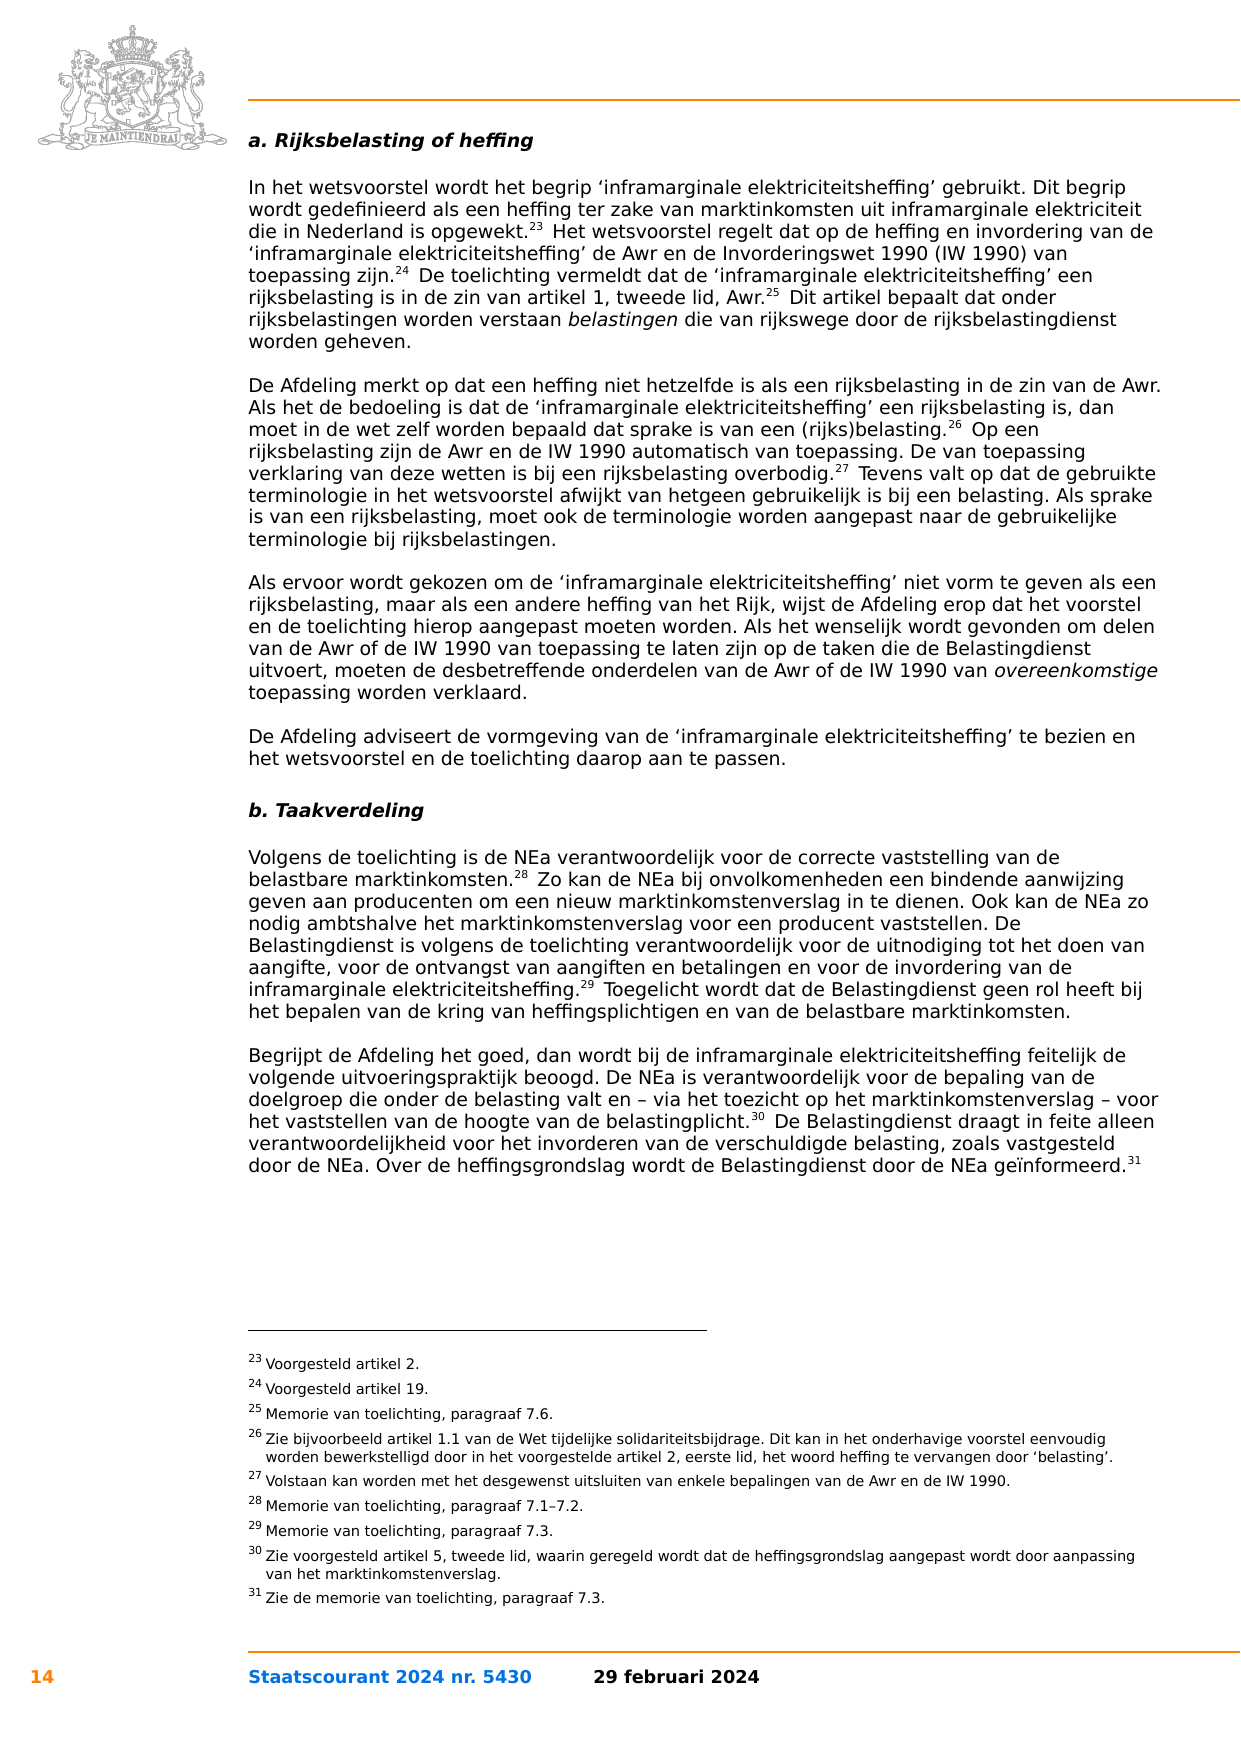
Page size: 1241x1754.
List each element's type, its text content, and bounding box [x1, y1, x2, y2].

subtitle a. Rijksbelasting of heffing [248, 130, 1163, 152]
text De Afdeling adviseert de vormgeving van de ‘inframarginale elektriciteitsheffing’ te bezien en het wetsvoorstel en de toelichting daarop aan te passen. [248, 726, 1163, 770]
text Memorie van toelichting, paragraaf 7.6. [248, 1402, 1163, 1424]
text Voorgesteld artikel 19. [248, 1377, 1163, 1399]
text In het wetsvoorstel wordt het begrip ‘inframarginale elektriciteitsheffing’ gebruikt. Dit begrip wordt gedefinieerd als een heffing ter zake van marktinkomsten uit inframarginale elektriciteit die in Nederland is opgewekt. Het wetsvoorstel regelt dat op de heffing en invordering van de ‘inframarginale elektriciteitsheffing’ de Awr en de Invorderingswet 1990 (IW 1990) van toepassing zijn. De toelichting vermeldt dat de ‘inframarginale elektriciteitsheffing’ een rijksbelasting is in de zin van artikel 1, tweede lid, Awr. Dit artikel bepaalt dat onder rijksbelastingen worden verstaan belastingen die van rijkswege door de rijksbelastingdienst worden geheven. [248, 177, 1163, 353]
text Zie bijvoorbeeld artikel 1.1 van de Wet tijdelijke solidariteitsbijdrage. Dit kan in het onderhavige voorstel eenvoudig worden bewerkstelligd door in het voorgestelde artikel 2, eerste lid, het woord heffing te vervangen door ‘belasting’. [248, 1427, 1163, 1466]
picture [38, 25, 227, 150]
text Zie de memorie van toelichting, paragraaf 7.3. [248, 1586, 1163, 1608]
text Zie voorgesteld artikel 5, tweede lid, waarin geregeld wordt dat de heffingsgrondslag aangepast wordt door aanpassing van het marktinkomstenverslag. [248, 1544, 1163, 1583]
text Voorgesteld artikel 2. [248, 1352, 1163, 1374]
text Volstaan kan worden met het desgewenst uitsluiten van enkele bepalingen van de Awr en de IW 1990. [248, 1469, 1163, 1491]
text Memorie van toelichting, paragraaf 7.1–7.2. [248, 1494, 1163, 1516]
text De Afdeling merkt op dat een heffing niet hetzelfde is als een rijksbelasting in de zin van de Awr. Als het de bedoeling is dat de ‘inframarginale elektriciteitsheffing’ een rijksbelasting is, dan moet in de wet zelf worden bepaald dat sprake is van een (rijks)belasting. Op een rijksbelasting zijn de Awr en de IW 1990 automatisch van toepassing. De van toepassing verklaring van deze wetten is bij een rijksbelasting overbodig. Tevens valt op dat de gebruikte terminologie in het wetsvoorstel afwijkt van hetgeen gebruikelijk is bij een belasting. Als sprake is van een rijksbelasting, moet ook de terminologie worden aangepast naar de gebruikelijke terminologie bij rijksbelastingen. [248, 374, 1163, 550]
text Begrijpt de Afdeling het goed, dan wordt bij de inframarginale elektriciteitsheffing feitelijk de volgende uitvoeringspraktijk beoogd. De NEa is verantwoordelijk voor de bepaling van de doelgroep die onder de belasting valt en – via het toezicht op het marktinkomstenverslag – voor het vaststellen van de hoogte van de belastingplicht. De Belastingdienst draagt in feite alleen verantwoordelijkheid voor het invorderen van de verschuldigde belasting, zoals vastgesteld door de NEa. Over de heffingsgrondslag wordt de Belastingdienst door de NEa geïnformeerd. [248, 1045, 1163, 1177]
text Als ervoor wordt gekozen om de ‘inframarginale elektriciteitsheffing’ niet vorm te geven als een rijksbelasting, maar als een andere heffing van het Rijk, wijst de Afdeling erop dat het voorstel en de toelichting hierop aangepast moeten worden. Als het wenselijk wordt gevonden om delen van de Awr of de IW 1990 van toepassing te laten zijn op de taken die de Belastingdienst uitvoert, moeten de desbetreffende onderdelen van de Awr of de IW 1990 van overeenkomstige toepassing worden verklaard. [248, 572, 1163, 704]
subtitle b. Taakverdeling [248, 800, 1163, 822]
text Memorie van toelichting, paragraaf 7.3. [248, 1519, 1163, 1541]
text Volgens de toelichting is de NEa verantwoordelijk voor de correcte vaststelling van de belastbare marktinkomsten. Zo kan de NEa bij onvolkomenheden een bindende aanwijzing geven aan producenten om een nieuw marktinkomstenverslag in te dienen. Ook kan de NEa zo nodig ambtshalve het marktinkomstenverslag voor een producent vaststellen. De Belastingdienst is volgens de toelichting verantwoordelijk voor de uitnodiging tot het doen van aangifte, voor de ontvangst van aangiften en betalingen en voor de invordering van de inframarginale elektriciteitsheffing. Toegelicht wordt dat de Belastingdienst geen rol heeft bij het bepalen van de kring van heffingsplichtigen en van de belastbare marktinkomsten. [248, 847, 1163, 1023]
